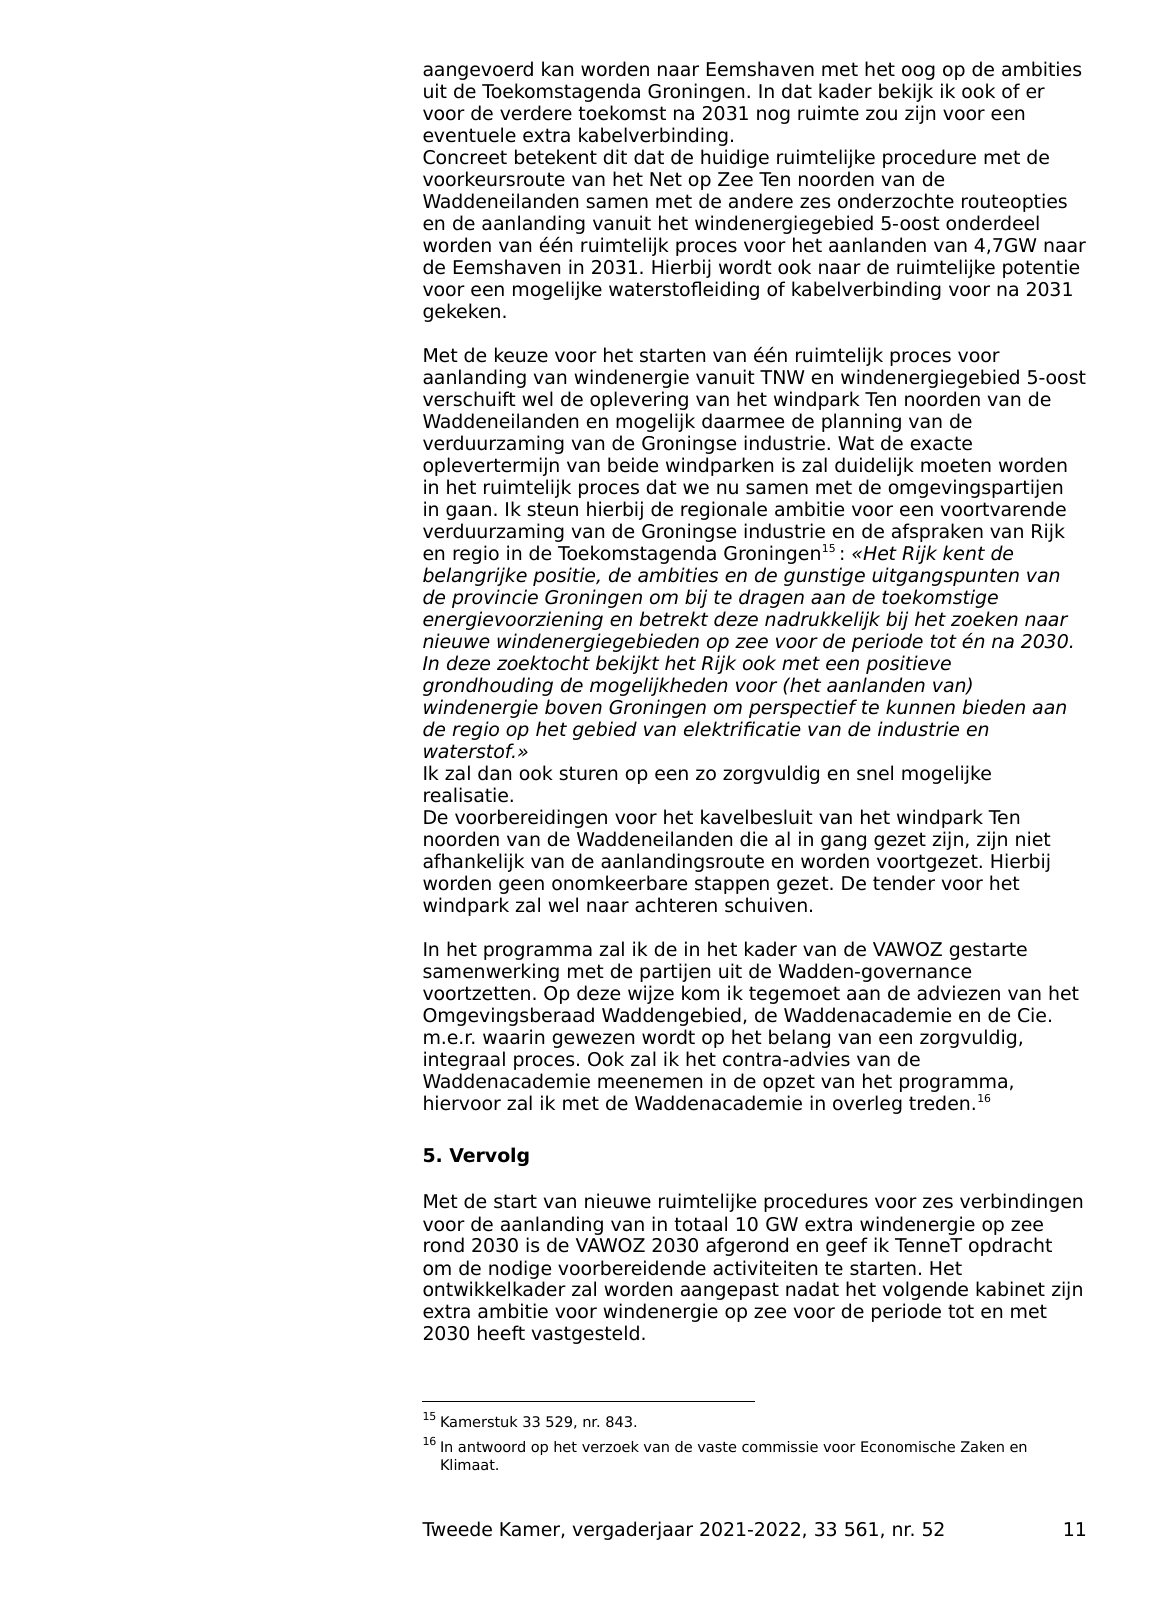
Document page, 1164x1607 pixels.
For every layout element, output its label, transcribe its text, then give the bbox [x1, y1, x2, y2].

subtitle 5. Vervolg [422, 1144, 1087, 1166]
text In antwoord op het verzoek van de vaste commissie voor Economische Zaken en Klimaat. [422, 1435, 1087, 1474]
text In het programma zal ik de in het kader van de VAWOZ gestarte samenwerking met de partijen uit de Wadden-governance voortzetten. Op deze wijze kom ik tegemoet aan de adviezen van het Omgevingsberaad Waddengebied, de Waddenacademie en de Cie. m.e.r. waarin gewezen wordt op het belang van een zorgvuldig, integraal proces. Ook zal ik het contra-advies van de Waddenacademie meenemen in de opzet van het programma, hiervoor zal ik met de Waddenacademie in overleg treden. [422, 939, 1087, 1114]
text Concreet betekent dit dat de huidige ruimtelijke procedure met de voorkeursroute van het Net op Zee Ten noorden van de Waddeneilanden samen met de andere zes onderzochte routeopties en de aanlanding vanuit het windenergiegebied 5-oost onderdeel worden van één ruimtelijk proces voor het aanlanden van 4,7GW naar de Eemshaven in 2031. Hierbij wordt ook naar de ruimtelijke potentie voor een mogelijke waterstofleiding of kabelverbinding voor na 2031 gekeken. [422, 147, 1087, 323]
text aangevoerd kan worden naar Eemshaven met het oog op de ambities uit de Toekomstagenda Groningen. In dat kader bekijk ik ook of er voor de verdere toekomst na 2031 nog ruimte zou zijn voor een eventuele extra kabelverbinding. [422, 59, 1087, 147]
text Met de keuze voor het starten van één ruimtelijk proces voor aanlanding van windenergie vanuit TNW en windenergiegebied 5-oost verschuift wel de oplevering van het windpark Ten noorden van de Waddeneilanden en mogelijk daarmee de planning van de verduurzaming van de Groningse industrie. Wat de exacte oplevertermijn van beide windparken is zal duidelijk moeten worden in het ruimtelijk proces dat we nu samen met de omgevingspartijen in gaan. Ik steun hierbij de regionale ambitie voor een voortvarende verduurzaming van de Groningse industrie en de afspraken van Rijk en regio in de Toekomstagenda Groningen: «Het Rijk kent de belangrijke positie, de ambities en de gunstige uitgangspunten van de provincie Groningen om bij te dragen aan de toekomstige energievoorziening en betrekt deze nadrukkelijk bij het zoeken naar nieuwe windenergiegebieden op zee voor de periode tot én na 2030. In deze zoektocht bekijkt het Rijk ook met een positieve grondhouding de mogelijkheden voor (het aanlanden van) windenergie boven Groningen om perspectief te kunnen bieden aan de regio op het gebied van elektrificatie van de industrie en waterstof.» [422, 345, 1087, 763]
text De voorbereidingen voor het kavelbesluit van het windpark Ten noorden van de Waddeneilanden die al in gang gezet zijn, zijn niet afhankelijk van de aanlandingsroute en worden voortgezet. Hierbij worden geen onomkeerbare stappen gezet. De tender voor het windpark zal wel naar achteren schuiven. [422, 807, 1087, 916]
text Met de start van nieuwe ruimtelijke procedures voor zes verbindingen voor de aanlanding van in totaal 10 GW extra windenergie op zee rond 2030 is de VAWOZ 2030 afgerond en geef ik TenneT opdracht om de nodige voorbereidende activiteiten te starten. Het ontwikkelkader zal worden aangepast nadat het volgende kabinet zijn extra ambitie voor windenergie op zee voor de periode tot en met 2030 heeft vastgesteld. [422, 1191, 1087, 1345]
text Ik zal dan ook sturen op een zo zorgvuldig en snel mogelijke realisatie. [422, 763, 1087, 807]
text Kamerstuk 33 529, nr. 843. [422, 1410, 1087, 1432]
